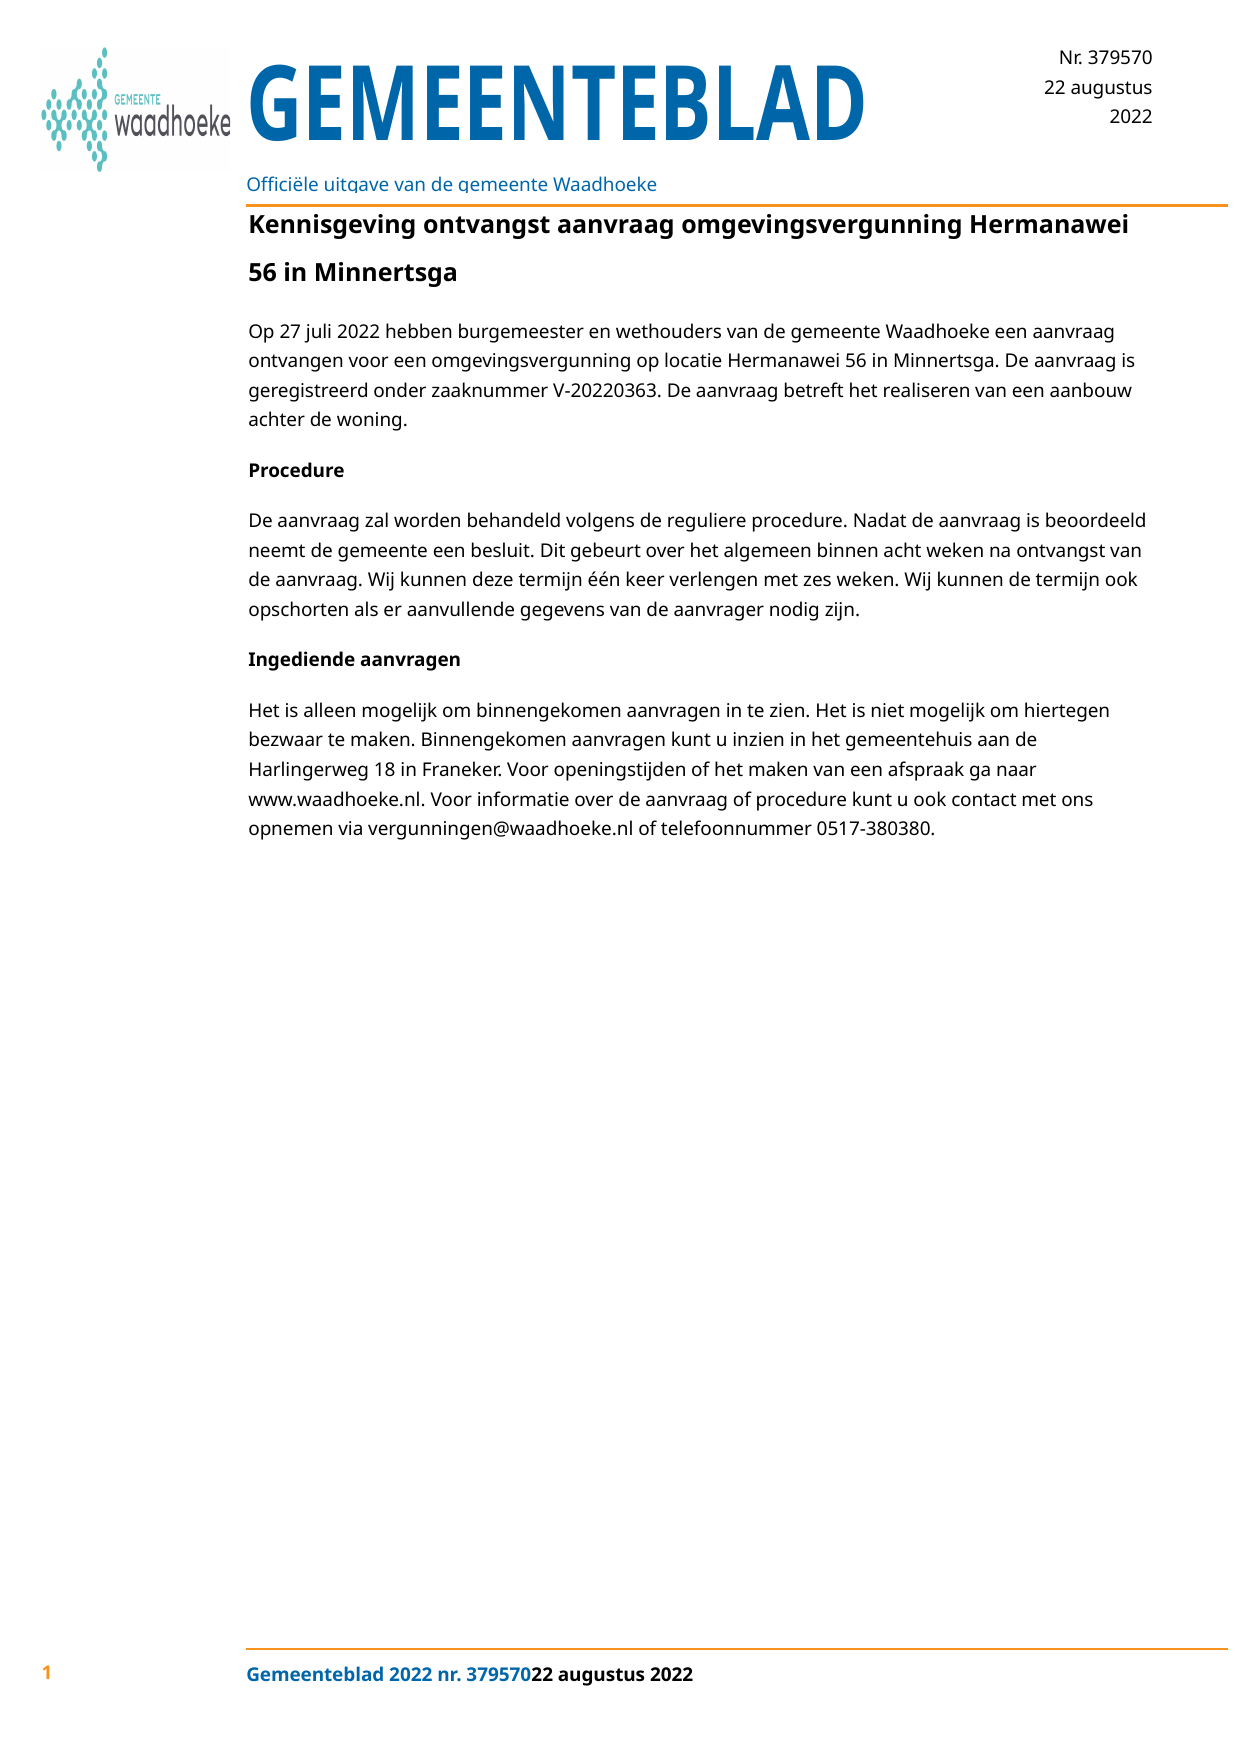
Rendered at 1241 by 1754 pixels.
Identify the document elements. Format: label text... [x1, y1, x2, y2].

text De aanvraag zal worden behandeld volgens de reguliere procedure. Nadat de aanvraag is beoordeeld neemt de gemeente een besluit. Dit gebeurt over het algemeen binnen acht weken na ontvangst van de aanvraag. Wij kunnen deze termijn één keer verlengen met zes weken. Wij kunnen de termijn ook opschorten als er aanvullende gegevens van de aanvrager nodig zijn. [248, 507, 1152, 622]
text Ingediende aanvragen [248, 647, 1152, 672]
text Procedure [248, 457, 1152, 483]
text Het is alleen mogelijk om binnengekomen aanvragen in te zien. Het is niet mogelijk om hiertegen bezwaar te maken. Binnengekomen aanvragen kunt u inzien in het gemeentehuis aan de Harlingerweg 18 in Franeker. Voor openingstijden of het maken van een afspraak ga naar www.waadhoeke.nl. Voor informatie over de aanvraag of procedure kunt u ook contact met ons opnemen via vergunningen@waadhoeke.nl of telefoonnummer 0517-380380. [248, 697, 1152, 841]
text Op 27 juli 2022 hebben burgemeester en wethouders van de gemeente Waadhoeke een aanvraag ontvangen voor een omgevingsvergunning op locatie Hermanawei 56 in Minnertsga. De aanvraag is geregistreerd onder zaaknummer V-20220363. De aanvraag betreft het realiseren van een aanbouw achter de woning. [248, 318, 1152, 432]
picture [41, 47, 231, 172]
text Kennisgeving ontvangst aanvraag omgevingsvergunning Hermanawei 56 in Minnertsga [248, 207, 1152, 288]
